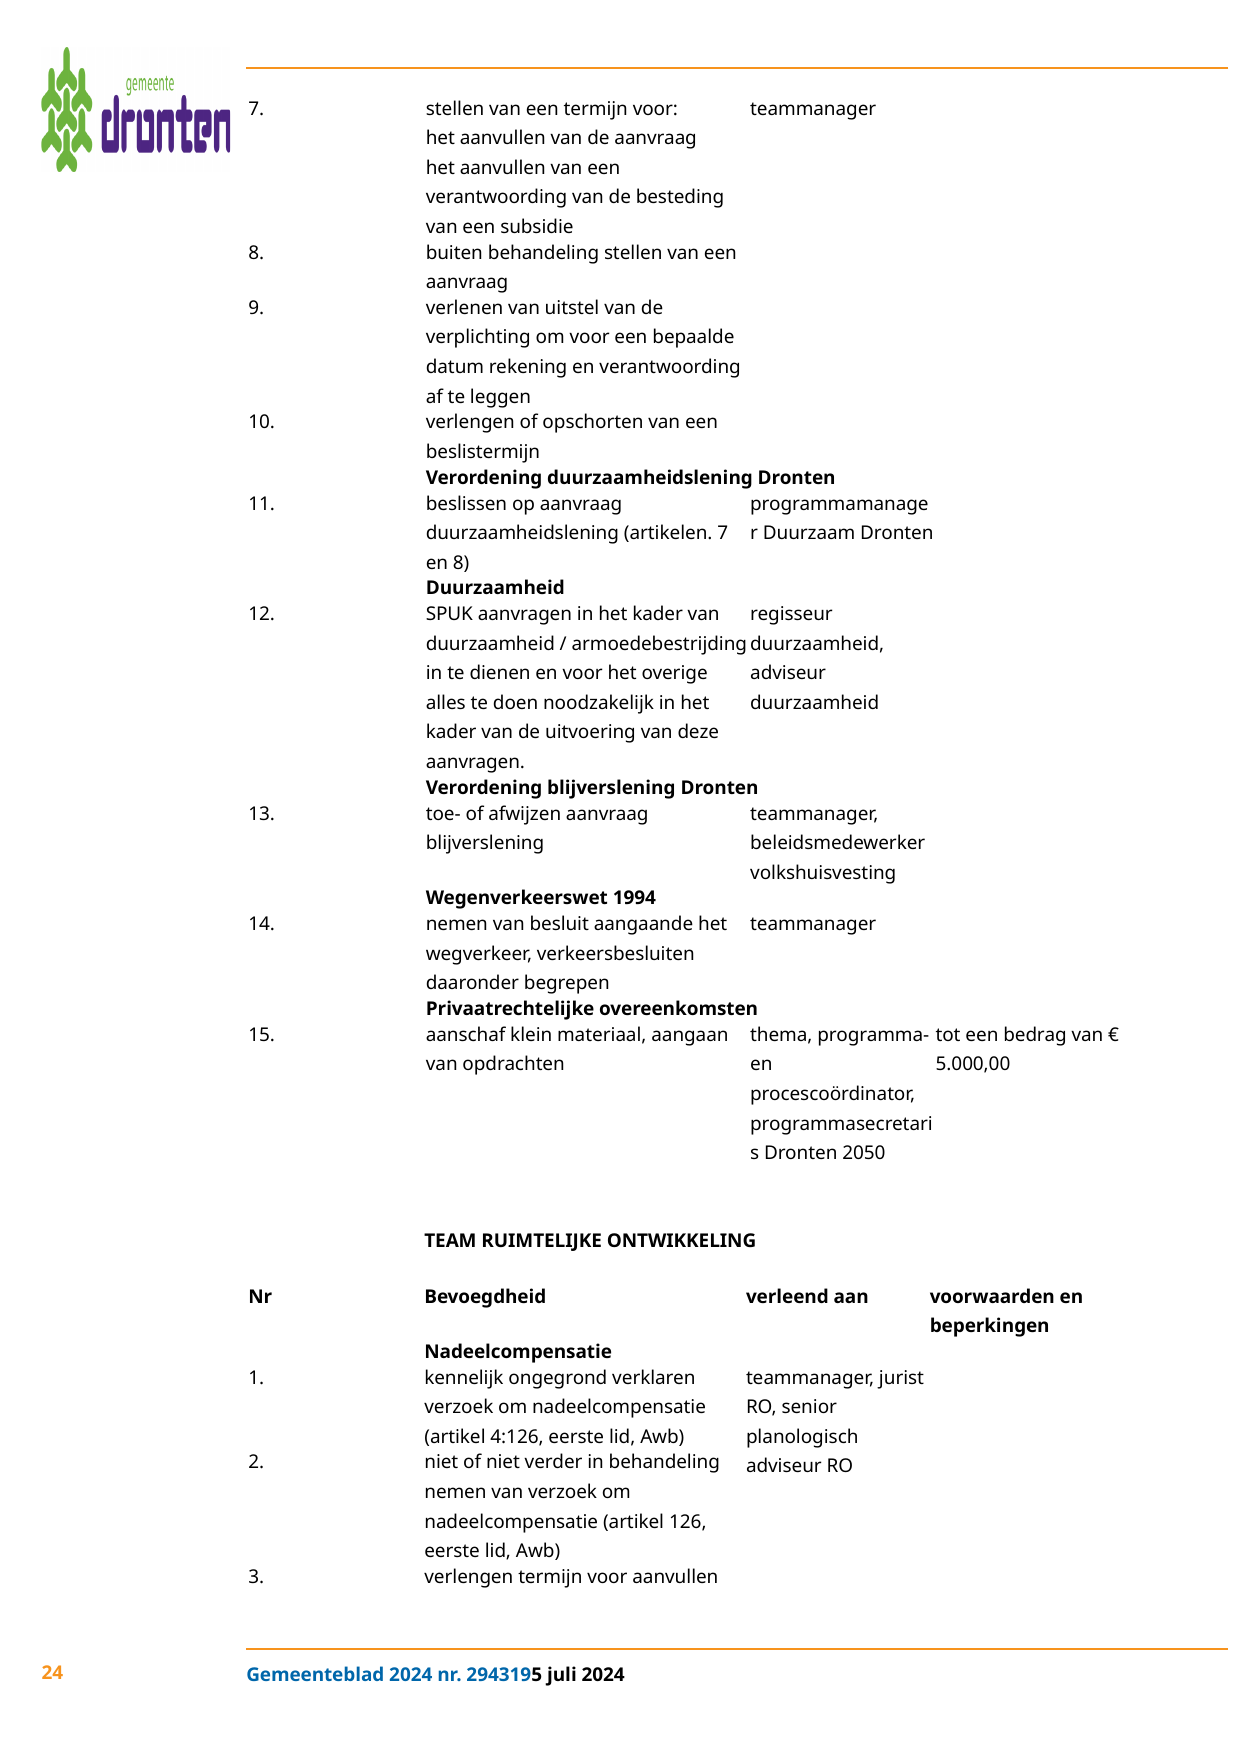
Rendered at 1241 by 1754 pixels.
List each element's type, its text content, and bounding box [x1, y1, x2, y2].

table_cell kennelijk ongegrond verklaren verzoek om nadeelcompensatie (artikel 4:126, eerste lid, Awb) [424, 1364, 746, 1449]
table_cell 15. [248, 1021, 426, 1165]
table_cell teammanager [750, 95, 935, 464]
table_cell Duurzaamheid [426, 575, 1152, 600]
table_cell [935, 910, 1152, 995]
table_cell verlenen van uitstel van de verplichting om voor een bepaalde datum rekening en verantwoording af te leggen [426, 294, 750, 409]
table_cell 8. [248, 239, 426, 294]
table_cell Nadeelcompensatie [424, 1338, 1152, 1364]
table_cell Wegenverkeerswet 1994 [426, 885, 1152, 910]
table_cell [935, 800, 1152, 884]
table_cell Nr [248, 1283, 424, 1338]
table_cell verleend aan [746, 1283, 929, 1338]
table_cell [248, 1338, 424, 1364]
table_cell aanschaf klein materiaal, aangaan van opdrachten [426, 1021, 750, 1165]
table_cell 12. [248, 600, 426, 774]
table_cell 2. [248, 1449, 424, 1563]
table_cell 11. [248, 490, 426, 574]
table_cell Privaatrechtelijke overeenkomsten [426, 995, 1152, 1021]
table_cell [935, 600, 1152, 774]
table_cell [248, 885, 426, 910]
table_cell Bevoegdheid [424, 1283, 746, 1338]
picture [41, 47, 231, 172]
table_cell [248, 995, 426, 1021]
table_cell verlengen of opschorten van een beslistermijn [426, 409, 750, 464]
table_cell tot een bedrag van € 5.000,00 [935, 1021, 1152, 1165]
table_cell beslissen op aanvraag duurzaamheidslening (artikelen. 7 en 8) [426, 490, 750, 574]
table_cell 1. [248, 1364, 424, 1449]
table_cell programmamanager Duurzaam Dronten [750, 490, 935, 574]
table_cell nemen van besluit aangaande het wegverkeer, verkeersbesluiten daaronder begrepen [426, 910, 750, 995]
table_cell 7. [248, 95, 426, 239]
table_cell [248, 575, 426, 600]
table_cell stellen van een termijn voor: het aanvullen van de aanvraag het aanvullen van een verantwoording van de besteding van een subsidie [426, 95, 750, 239]
table_cell [248, 464, 426, 490]
table_cell thema, programma- en procescoördinator, programmasecretaris Dronten 2050 [750, 1021, 935, 1165]
table_cell teammanager, jurist RO, senior planologisch adviseur RO [746, 1364, 929, 1589]
table_cell 10. [248, 409, 426, 464]
table_cell [935, 490, 1152, 574]
table_cell teammanager, beleidsmedewerker volkshuisvesting [750, 800, 935, 884]
table_cell [248, 774, 426, 800]
table_cell Verordening blijverslening Dronten [426, 774, 1152, 800]
table_cell voorwaarden en beperkingen [930, 1283, 1152, 1338]
table_cell [935, 95, 1152, 464]
table_cell SPUK aanvragen in het kader van duurzaamheid / armoedebestrijding in te dienen en voor het overige alles te doen noodzakelijk in het kader van de uitvoering van deze aanvragen. [426, 600, 750, 774]
table_cell [930, 1364, 1152, 1589]
table_cell Verordening duurzaamheidslening Dronten [426, 464, 1152, 490]
table_cell regisseur duurzaamheid, adviseur duurzaamheid [750, 600, 935, 774]
table_cell niet of niet verder in behandeling nemen van verzoek om nadeelcompensatie (artikel 126, eerste lid, Awb) [424, 1449, 746, 1563]
table_cell verlengen termijn voor aanvullen [424, 1563, 746, 1589]
table_cell 9. [248, 294, 426, 409]
table_cell 3. [248, 1563, 424, 1589]
table_header TEAM RUIMTELIJKE ONTWIKKELING [424, 1228, 1152, 1283]
table_cell 13. [248, 800, 426, 884]
table_cell toe- of afwijzen aanvraag blijverslening [426, 800, 750, 884]
table_cell teammanager [750, 910, 935, 995]
table_header [248, 1228, 424, 1283]
table_cell buiten behandeling stellen van een aanvraag [426, 239, 750, 294]
table_cell 14. [248, 910, 426, 995]
